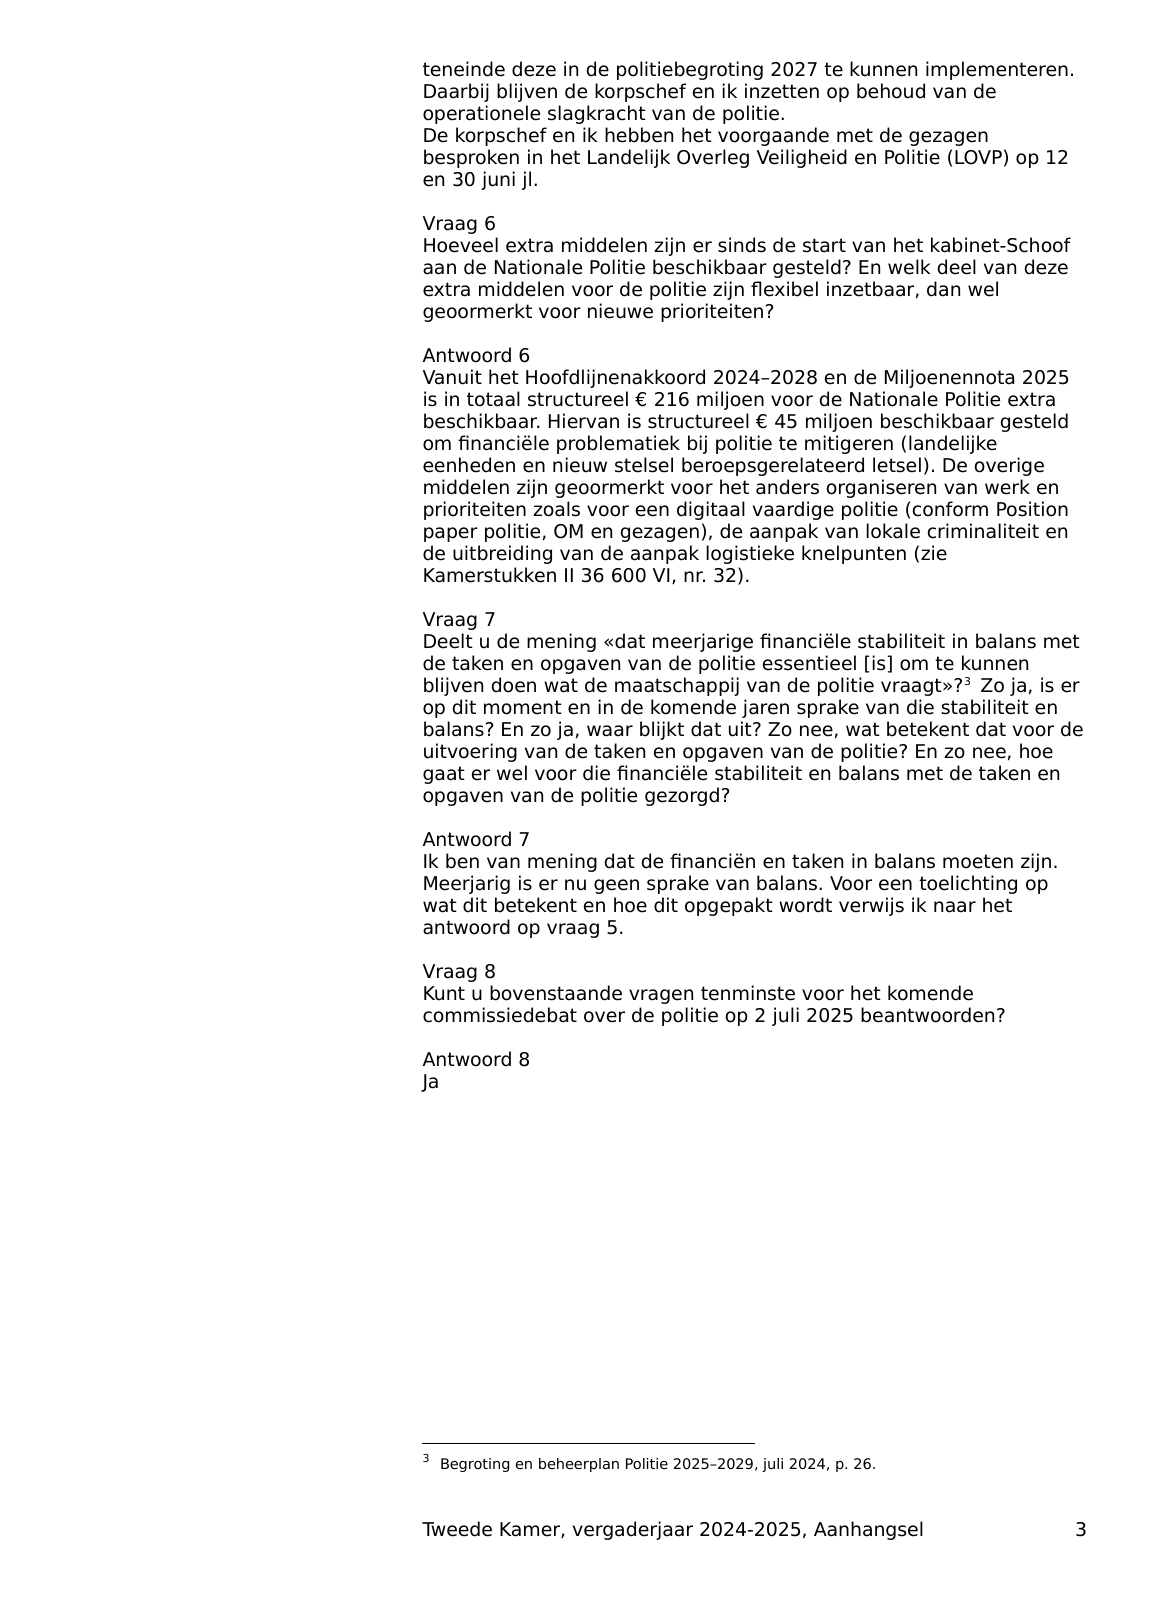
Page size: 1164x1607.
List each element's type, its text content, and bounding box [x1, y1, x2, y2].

text Vraag 8 [422, 961, 1087, 983]
text Kunt u bovenstaande vragen tenminste voor het komende commissiedebat over de politie op 2 juli 2025 beantwoorden? [422, 983, 1087, 1027]
text Deelt u de mening «dat meerjarige financiële stabiliteit in balans met de taken en opgaven van de politie essentieel [is] om te kunnen blijven doen wat de maatschappij van de politie vraagt»? Zo ja, is er op dit moment en in de komende jaren sprake van die stabiliteit en balans? En zo ja, waar blijkt dat uit? Zo nee, wat betekent dat voor de uitvoering van de taken en opgaven van de politie? En zo nee, hoe gaat er wel voor die financiële stabiliteit en balans met de taken en opgaven van de politie gezorgd? [422, 631, 1087, 807]
text Antwoord 7 [422, 829, 1087, 851]
text Vraag 6 [422, 213, 1087, 235]
text teneinde deze in de politiebegroting 2027 te kunnen implementeren. Daarbij blijven de korpschef en ik inzetten op behoud van de operationele slagkracht van de politie. [422, 59, 1087, 125]
text Hoeveel extra middelen zijn er sinds de start van het kabinet-Schoof aan de Nationale Politie beschikbaar gesteld? En welk deel van deze extra middelen voor de politie zijn flexibel inzetbaar, dan wel geoormerkt voor nieuwe prioriteiten? [422, 235, 1087, 323]
text Vanuit het Hoofdlijnenakkoord 2024–2028 en de Miljoenennota 2025 is in totaal structureel € 216 miljoen voor de Nationale Politie extra beschikbaar. Hiervan is structureel € 45 miljoen beschikbaar gesteld om financiële problematiek bij politie te mitigeren (landelijke eenheden en nieuw stelsel beroepsgerelateerd letsel). De overige middelen zijn geoormerkt voor het anders organiseren van werk en prioriteiten zoals voor een digitaal vaardige politie (conform Position paper politie, OM en gezagen), de aanpak van lokale criminaliteit en de uitbreiding van de aanpak logistieke knelpunten (zie Kamerstukken II 36 600 VI, nr. 32). [422, 367, 1087, 587]
text Antwoord 8 [422, 1049, 1087, 1071]
text Begroting en beheerplan Politie 2025–2029, juli 2024, p. 26. [422, 1452, 1087, 1474]
text De korpschef en ik hebben het voorgaande met de gezagen besproken in het Landelijk Overleg Veiligheid en Politie (LOVP) op 12 en 30 juni jl. [422, 125, 1087, 191]
text Ja [422, 1071, 1087, 1093]
text Antwoord 6 [422, 345, 1087, 367]
text Ik ben van mening dat de financiën en taken in balans moeten zijn. Meerjarig is er nu geen sprake van balans. Voor een toelichting op wat dit betekent en hoe dit opgepakt wordt verwijs ik naar het antwoord op vraag 5. [422, 851, 1087, 939]
text Vraag 7 [422, 609, 1087, 631]
